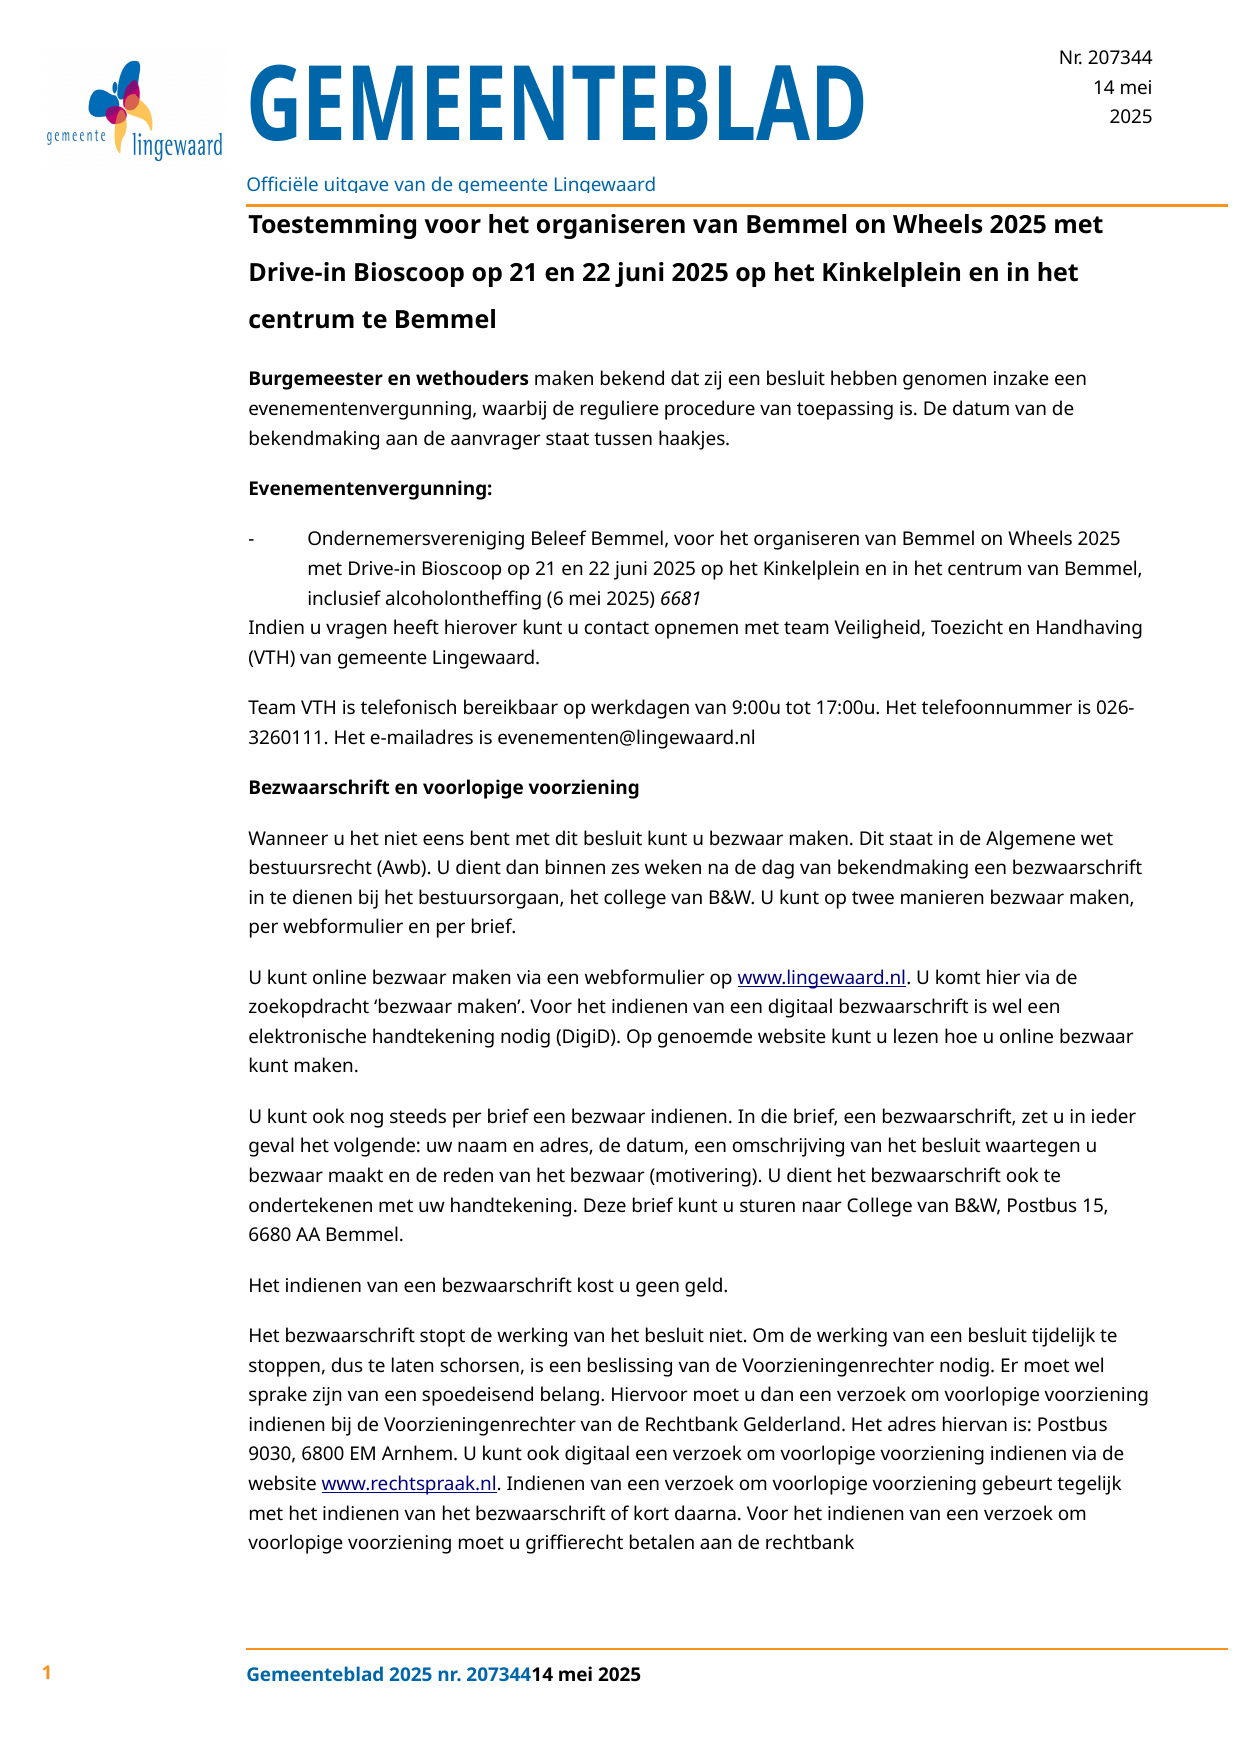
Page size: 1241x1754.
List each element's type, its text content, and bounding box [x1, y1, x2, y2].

text Wanneer u het niet eens bent met dit besluit kunt u bezwaar maken. Dit staat in de Algemene wet bestuursrecht (Awb). U dient dan binnen zes weken na de dag van bekendmaking een bezwaarschrift in te dienen bij het bestuursorgaan, het college van B&W. U kunt op twee manieren bezwaar maken, per webformulier en per brief. [248, 825, 1152, 939]
picture [41, 47, 231, 172]
text Het indienen van een bezwaarschrift kost u geen geld. [248, 1272, 1152, 1297]
list Ondernemersvereniging Beleef Bemmel, voor het organiseren van Bemmel on Wheels 2025 met Drive-in Bioscoop op 21 en 22 juni 2025 op het Kinkelplein en in het centrum van Bemmel, inclusief alcoholontheffing (6 mei 2025) 6681 [248, 526, 1152, 610]
text Burgemeester en wethouders maken bekend dat zij een besluit hebben genomen inzake een evenementenvergunning, waarbij de reguliere procedure van toepassing is. De datum van de bekendmaking aan de aanvrager staat tussen haakjes. [248, 366, 1152, 450]
text U kunt ook nog steeds per brief een bezwaar indienen. In die brief, een bezwaarschrift, zet u in ieder geval het volgende: uw naam en adres, de datum, een omschrijving van het besluit waartegen u bezwaar maakt en de reden van het bezwaar (motivering). U dient het bezwaarschrift ook te ondertekenen met uw handtekening. Deze brief kunt u sturen naar College van B&W, Postbus 15, 6680 AA Bemmel. [248, 1103, 1152, 1247]
text Toestemming voor het organiseren van Bemmel on Wheels 2025 met Drive-in Bioscoop op 21 en 22 juni 2025 op het Kinkelplein en in het centrum te Bemmel [248, 207, 1152, 336]
text Team VTH is telefonisch bereikbaar op werkdagen van 9:00u tot 17:00u. Het telefoonnummer is 026-3260111. Het e-mailadres is evenementen@lingewaard.nl [248, 694, 1152, 749]
text Het bezwaarschrift stopt de werking van het besluit niet. Om de werking van een besluit tijdelijk te stoppen, dus te laten schorsen, is een beslissing van de Voorzieningenrechter nodig. Er moet wel sprake zijn van een spoedeisend belang. Hiervoor moet u dan een verzoek om voorlopige voorziening indienen bij de Voorzieningenrechter van de Rechtbank Gelderland. Het adres hiervan is: Postbus 9030, 6800 EM Arnhem. U kunt ook digitaal een verzoek om voorlopige voorziening indienen via de website www.rechtspraak.nl. Indienen van een verzoek om voorlopige voorziening gebeurt tegelijk met het indienen van het bezwaarschrift of kort daarna. Voor het indienen van een verzoek om voorlopige voorziening moet u griffierecht betalen aan de rechtbank [248, 1322, 1152, 1555]
text Evenementenvergunning: [248, 475, 1152, 501]
text U kunt online bezwaar maken via een webformulier op www.lingewaard.nl. U komt hier via de zoekopdracht ‘bezwaar maken’. Voor het indienen van een digitaal bezwaarschrift is wel een elektronische handtekening nodig (DigiD). Op genoemde website kunt u lezen hoe u online bezwaar kunt maken. [248, 964, 1152, 1078]
text Indien u vragen heeft hierover kunt u contact opnemen met team Veiligheid, Toezicht en Handhaving (VTH) van gemeente Lingewaard. [248, 614, 1152, 669]
text Bezwaarschrift en voorlopige voorziening [248, 774, 1152, 800]
